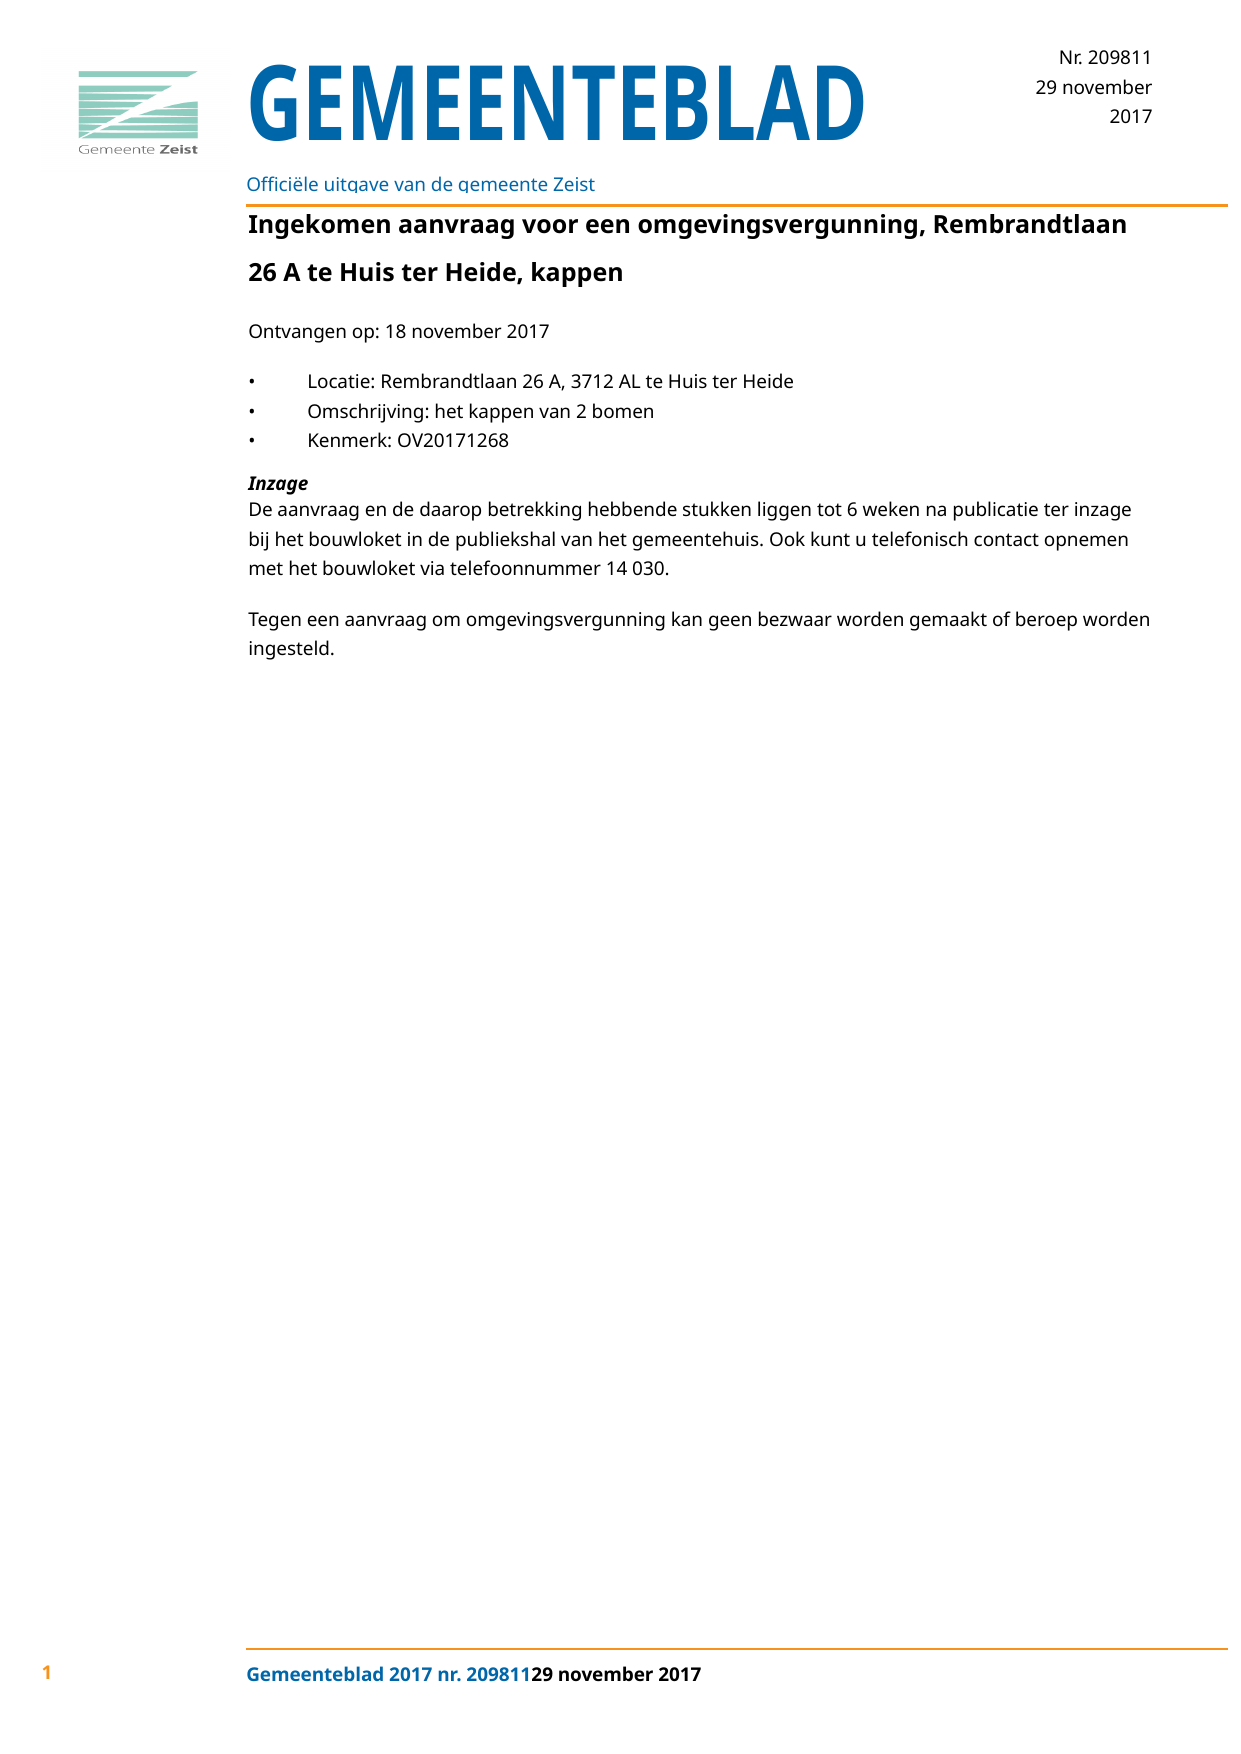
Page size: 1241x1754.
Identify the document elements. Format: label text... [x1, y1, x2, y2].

list Omschrijving: het kappen van 2 bomen [248, 398, 1152, 424]
text Tegen een aanvraag om omgevingsvergunning kan geen bezwaar worden gemaakt of beroep worden ingesteld. [248, 606, 1152, 661]
picture [41, 47, 231, 172]
text De aanvraag en de daarop betrekking hebbende stukken liggen tot 6 weken na publicatie ter inzage bij het bouwloket in de publiekshal van het gemeentehuis. Ook kunt u telefonisch contact opnemen met het bouwloket via telefoonnummer 14 030. [248, 496, 1152, 581]
text Ontvangen op: 18 november 2017 [248, 318, 1152, 344]
list Locatie: Rembrandtlaan 26 A, 3712 AL te Huis ter Heide [248, 368, 1152, 394]
text Ingekomen aanvraag voor een omgevingsvergunning, Rembrandtlaan 26 A te Huis ter Heide, kappen [248, 207, 1152, 288]
text Inzage [248, 471, 1152, 496]
list Kenmerk: OV20171268 [248, 427, 1152, 453]
